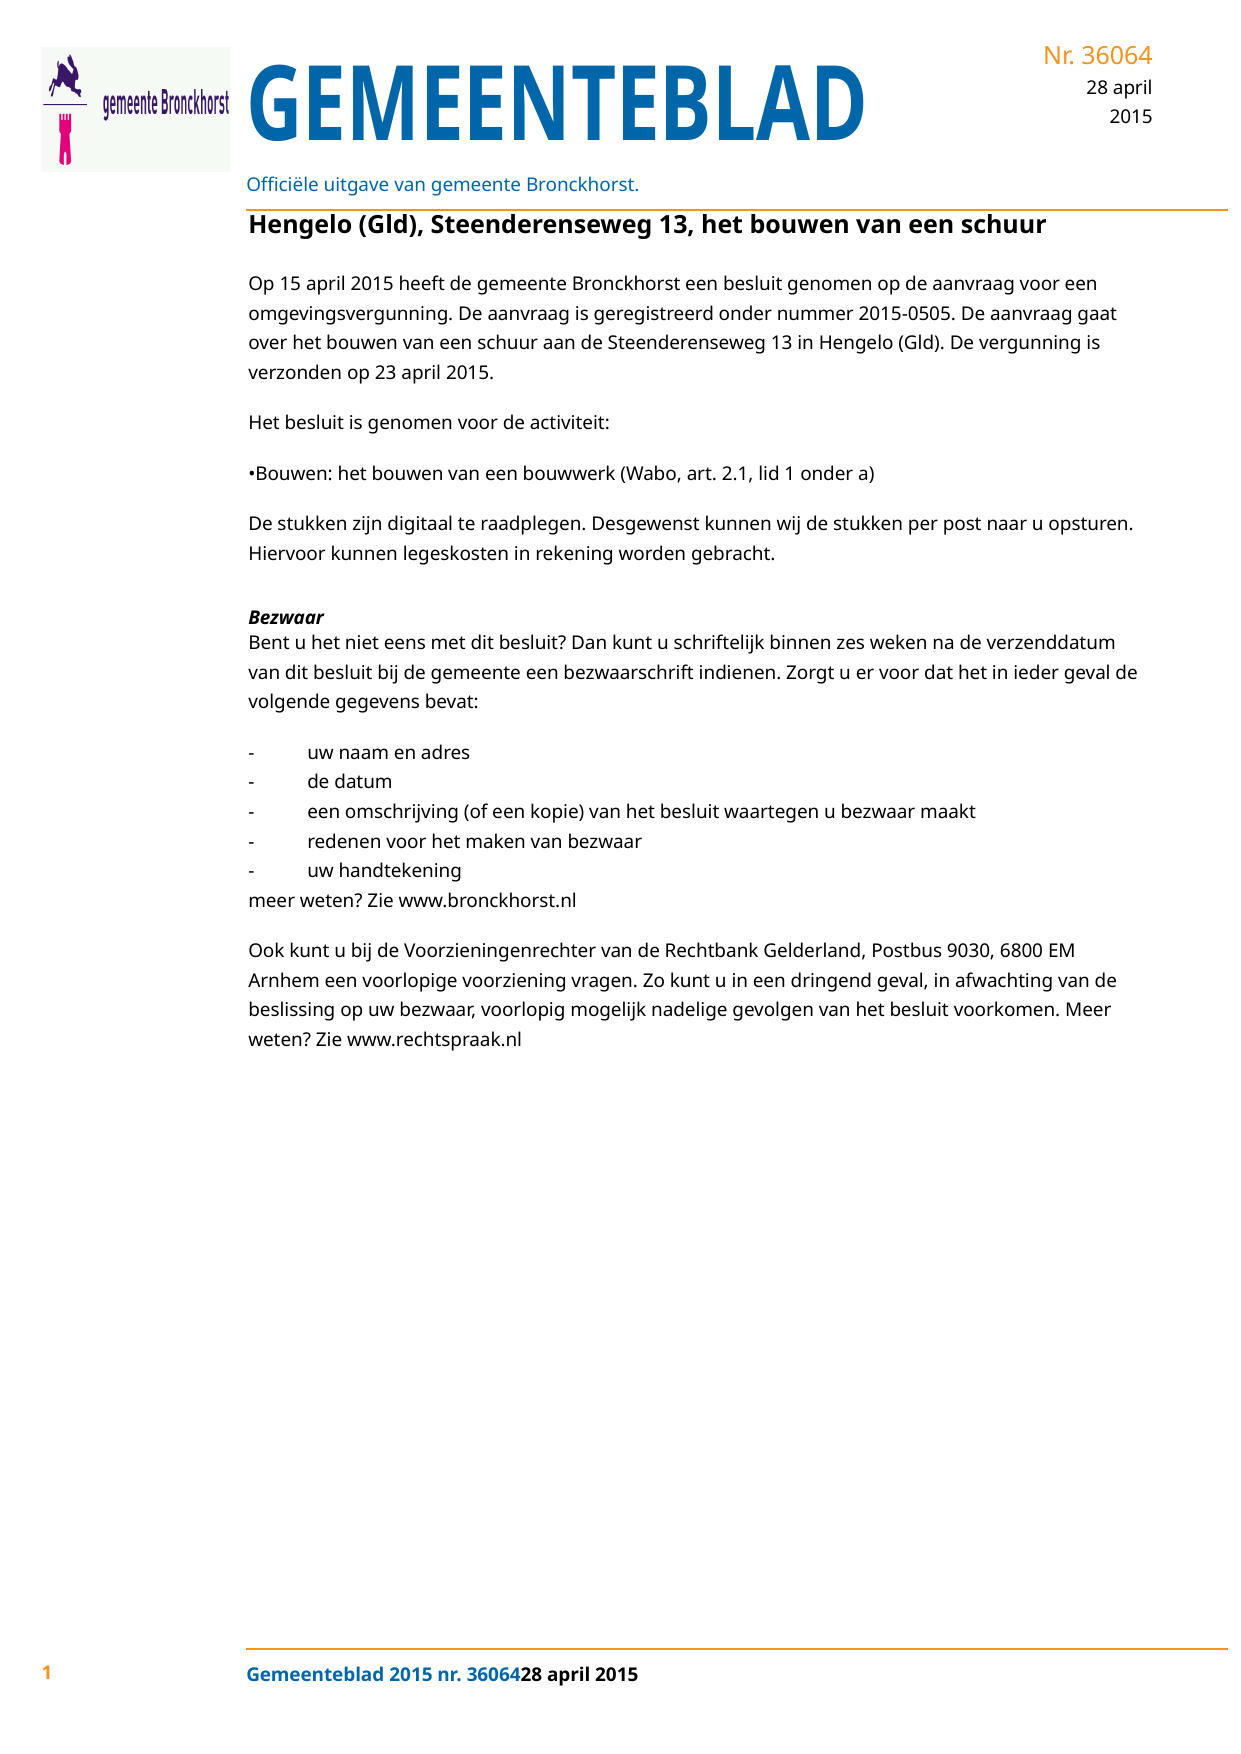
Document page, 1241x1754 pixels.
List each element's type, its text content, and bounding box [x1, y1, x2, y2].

list redenen voor het maken van bezwaar [248, 828, 1152, 854]
list uw handtekening [248, 857, 1152, 883]
list de datum [248, 769, 1152, 794]
text Het besluit is genomen voor de activiteit: [248, 409, 1152, 435]
list een omschrijving (of een kopie) van het besluit waartegen u bezwaar maakt [248, 798, 1152, 824]
text •Bouwen: het bouwen van een bouwwerk (Wabo, art. 2.1, lid 1 onder a) [248, 460, 1152, 486]
text meer weten? Zie www.bronckhorst.nl [248, 887, 1152, 913]
text Ook kunt u bij de Voorzieningenrechter van de Rechtbank Gelderland, Postbus 9030, 6800 EM Arnhem een voorlopige voorziening vragen. Zo kunt u in een dringend geval, in afwachting van de beslissing op uw bezwaar, voorlopig mogelijk nadelige gevolgen van het besluit voorkomen. Meer weten? Zie www.rechtspraak.nl [248, 937, 1152, 1052]
text Bezwaar [248, 604, 1152, 629]
text De stukken zijn digitaal te raadplegen. Desgewenst kunnen wij de stukken per post naar u opsturen. Hiervoor kunnen legeskosten in rekening worden gebracht. [248, 510, 1152, 566]
list uw naam en adres [248, 739, 1152, 765]
picture [41, 47, 231, 172]
text Hengelo (Gld), Steenderenseweg 13, het bouwen van een schuur [248, 211, 1152, 241]
text Op 15 april 2015 heeft de gemeente Bronckhorst een besluit genomen op de aanvraag voor een omgevingsvergunning. De aanvraag is geregistreerd onder nummer 2015-0505. De aanvraag gaat over het bouwen van een schuur aan de Steenderenseweg 13 in Hengelo (Gld). De vergunning is verzonden op 23 april 2015. [248, 270, 1152, 385]
text Bent u het niet eens met dit besluit? Dan kunt u schriftelijk binnen zes weken na de verzenddatum van dit besluit bij de gemeente een bezwaarschrift indienen. Zorgt u er voor dat het in ieder geval de volgende gegevens bevat: [248, 629, 1152, 714]
